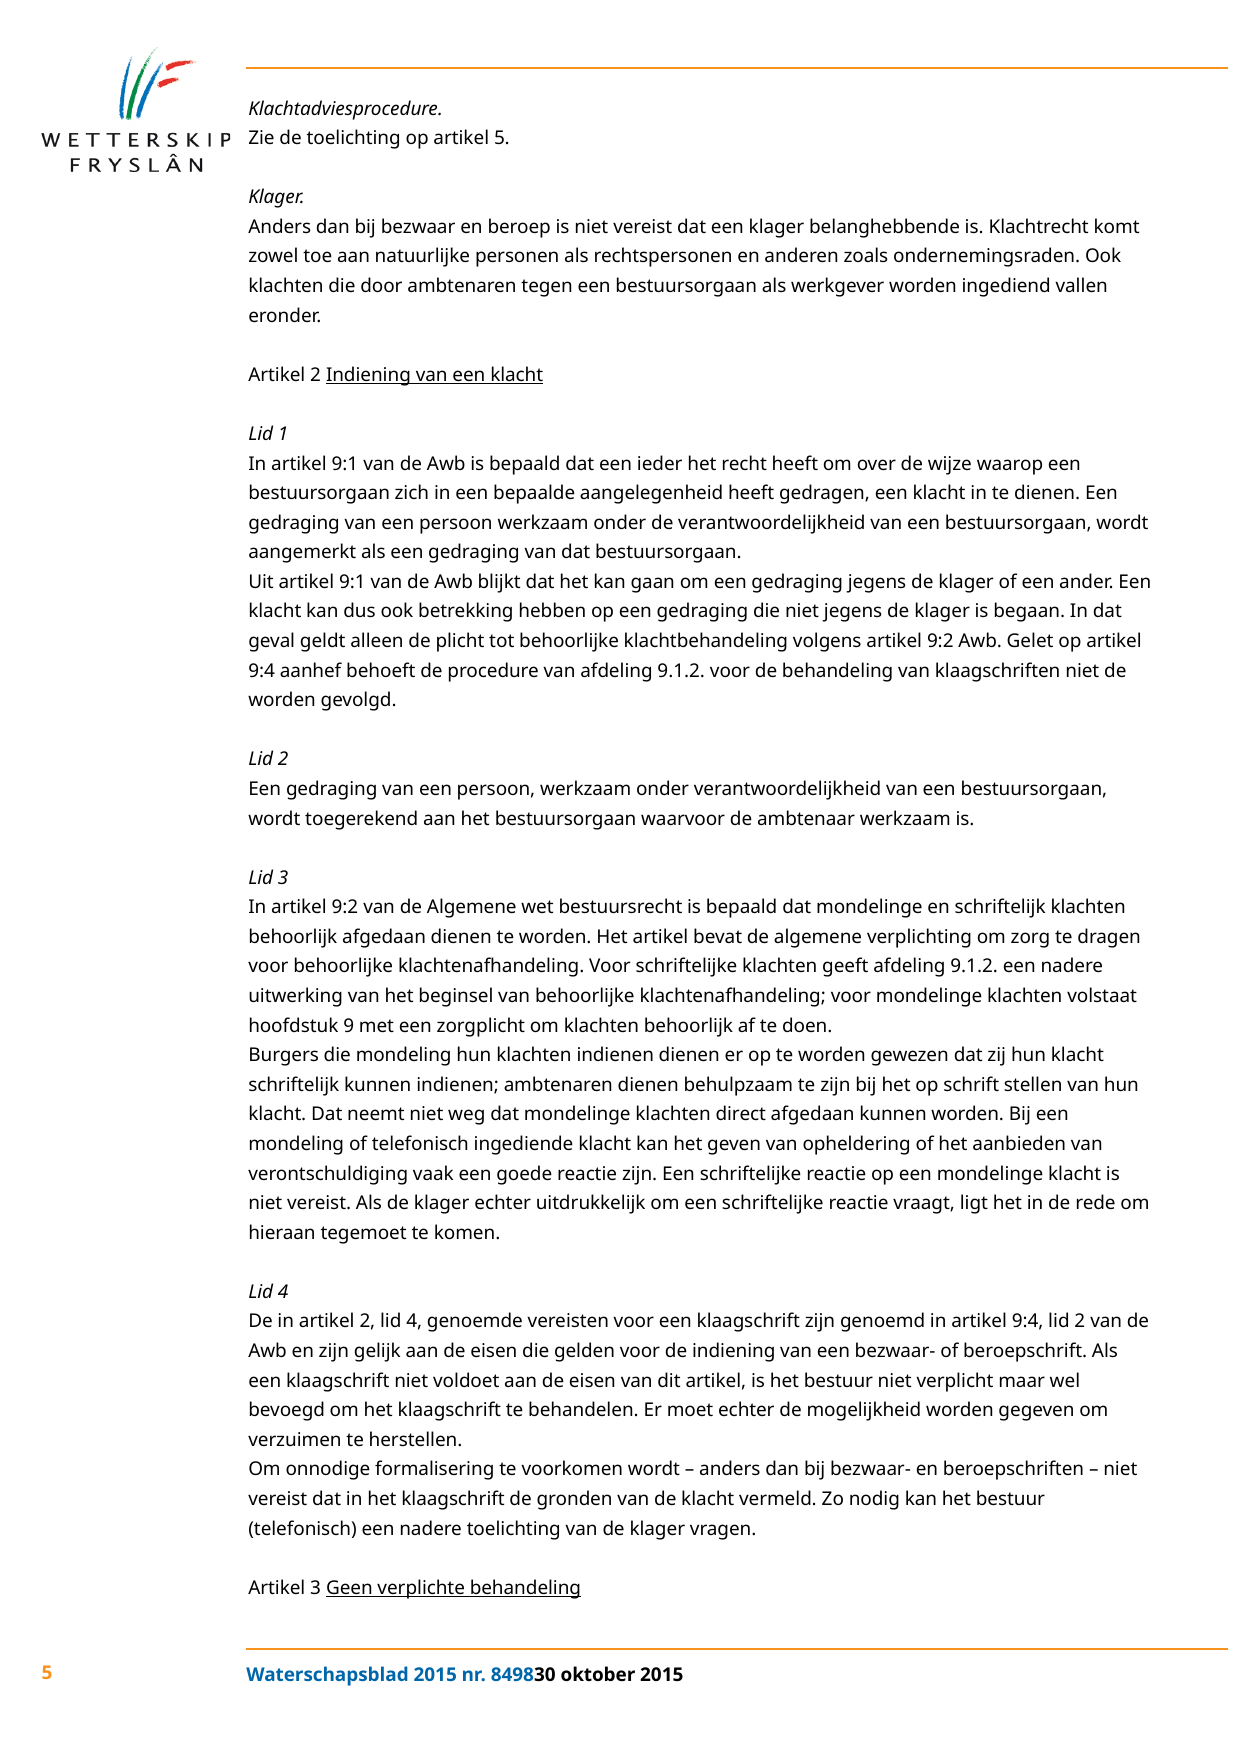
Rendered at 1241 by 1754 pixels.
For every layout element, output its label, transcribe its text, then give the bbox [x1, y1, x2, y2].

text Uit artikel 9:1 van de Awb blijkt dat het kan gaan om een gedraging jegens de klager of een ander. Een klacht kan dus ook betrekking hebben op een gedraging die niet jegens de klager is begaan. In dat geval geldt alleen de plicht tot behoorlijke klachtbehandeling volgens artikel 9:2 Awb. Gelet op artikel 9:4 aanhef behoeft de procedure van afdeling 9.1.2. voor de behandeling van klaagschriften niet de worden gevolgd. [248, 568, 1152, 712]
text Burgers die mondeling hun klachten indienen dienen er op te worden gewezen dat zij hun klacht schriftelijk kunnen indienen; ambtenaren dienen behulpzaam te zijn bij het op schrift stellen van hun klacht. Dat neemt niet weg dat mondelinge klachten direct afgedaan kunnen worden. Bij een mondeling of telefonisch ingediende klacht kan het geven van opheldering of het aanbieden van verontschuldiging vaak een goede reactie zijn. Een schriftelijke reactie op een mondelinge klacht is niet vereist. Als de klager echter uitdrukkelijk om een schriftelijke reactie vraagt, ligt het in de rede om hieraan tegemoet te komen. [248, 1041, 1152, 1245]
text In artikel 9:2 van de Algemene wet bestuursrecht is bepaald dat mondelinge en schriftelijk klachten behoorlijk afgedaan dienen te worden. Het artikel bevat de algemene verplichting om zorg te dragen voor behoorlijke klachtenafhandeling. Voor schriftelijke klachten geeft afdeling 9.1.2. een nadere uitwerking van het beginsel van behoorlijke klachtenafhandeling; voor mondelinge klachten volstaat hoofdstuk 9 met een zorgplicht om klachten behoorlijk af te doen. [248, 893, 1152, 1038]
text De in artikel 2, lid 4, genoemde vereisten voor een klaagschrift zijn genoemd in artikel 9:4, lid 2 van de Awb en zijn gelijk aan de eisen die gelden voor de indiening van een bezwaar- of beroepschrift. Als een klaagschrift niet voldoet aan de eisen van dit artikel, is het bestuur niet verplicht maar wel bevoegd om het klaagschrift te behandelen. Er moet echter de mogelijkheid worden gegeven om verzuimen te herstellen. [248, 1308, 1152, 1452]
text Klager. [248, 183, 1152, 209]
text Artikel 3 Geen verplichte behandeling [248, 1574, 1152, 1600]
text Een gedraging van een persoon, werkzaam onder verantwoordelijkheid van een bestuursorgaan, wordt toegerekend aan het bestuursorgaan waarvoor de ambtenaar werkzaam is. [248, 775, 1152, 831]
picture [41, 47, 231, 172]
text Lid 3 [248, 864, 1152, 890]
text Artikel 2 Indiening van een klacht [248, 361, 1152, 387]
text In artikel 9:1 van de Awb is bepaald dat een ieder het recht heeft om over de wijze waarop een bestuursorgaan zich in een bepaalde aangelegenheid heeft gedragen, een klacht in te dienen. Een gedraging van een persoon werkzaam onder de verantwoordelijkheid van een bestuursorgaan, wordt aangemerkt als een gedraging van dat bestuursorgaan. [248, 450, 1152, 564]
text Zie de toelichting op artikel 5. [248, 124, 1152, 150]
text Lid 4 [248, 1278, 1152, 1304]
text Lid 2 [248, 746, 1152, 771]
text Anders dan bij bezwaar en beroep is niet vereist dat een klager belanghebbende is. Klachtrecht komt zowel toe aan natuurlijke personen als rechtspersonen en anderen zoals ondernemingsraden. Ook klachten die door ambtenaren tegen een bestuursorgaan als werkgever worden ingediend vallen eronder. [248, 213, 1152, 328]
text Klachtadviesprocedure. [248, 95, 1152, 121]
text Om onnodige formalisering te voorkomen wordt – anders dan bij bezwaar- en beroepschriften – niet vereist dat in het klaagschrift de gronden van de klacht vermeld. Zo nodig kan het bestuur (telefonisch) een nadere toelichting van de klager vragen. [248, 1456, 1152, 1541]
text Lid 1 [248, 420, 1152, 446]
